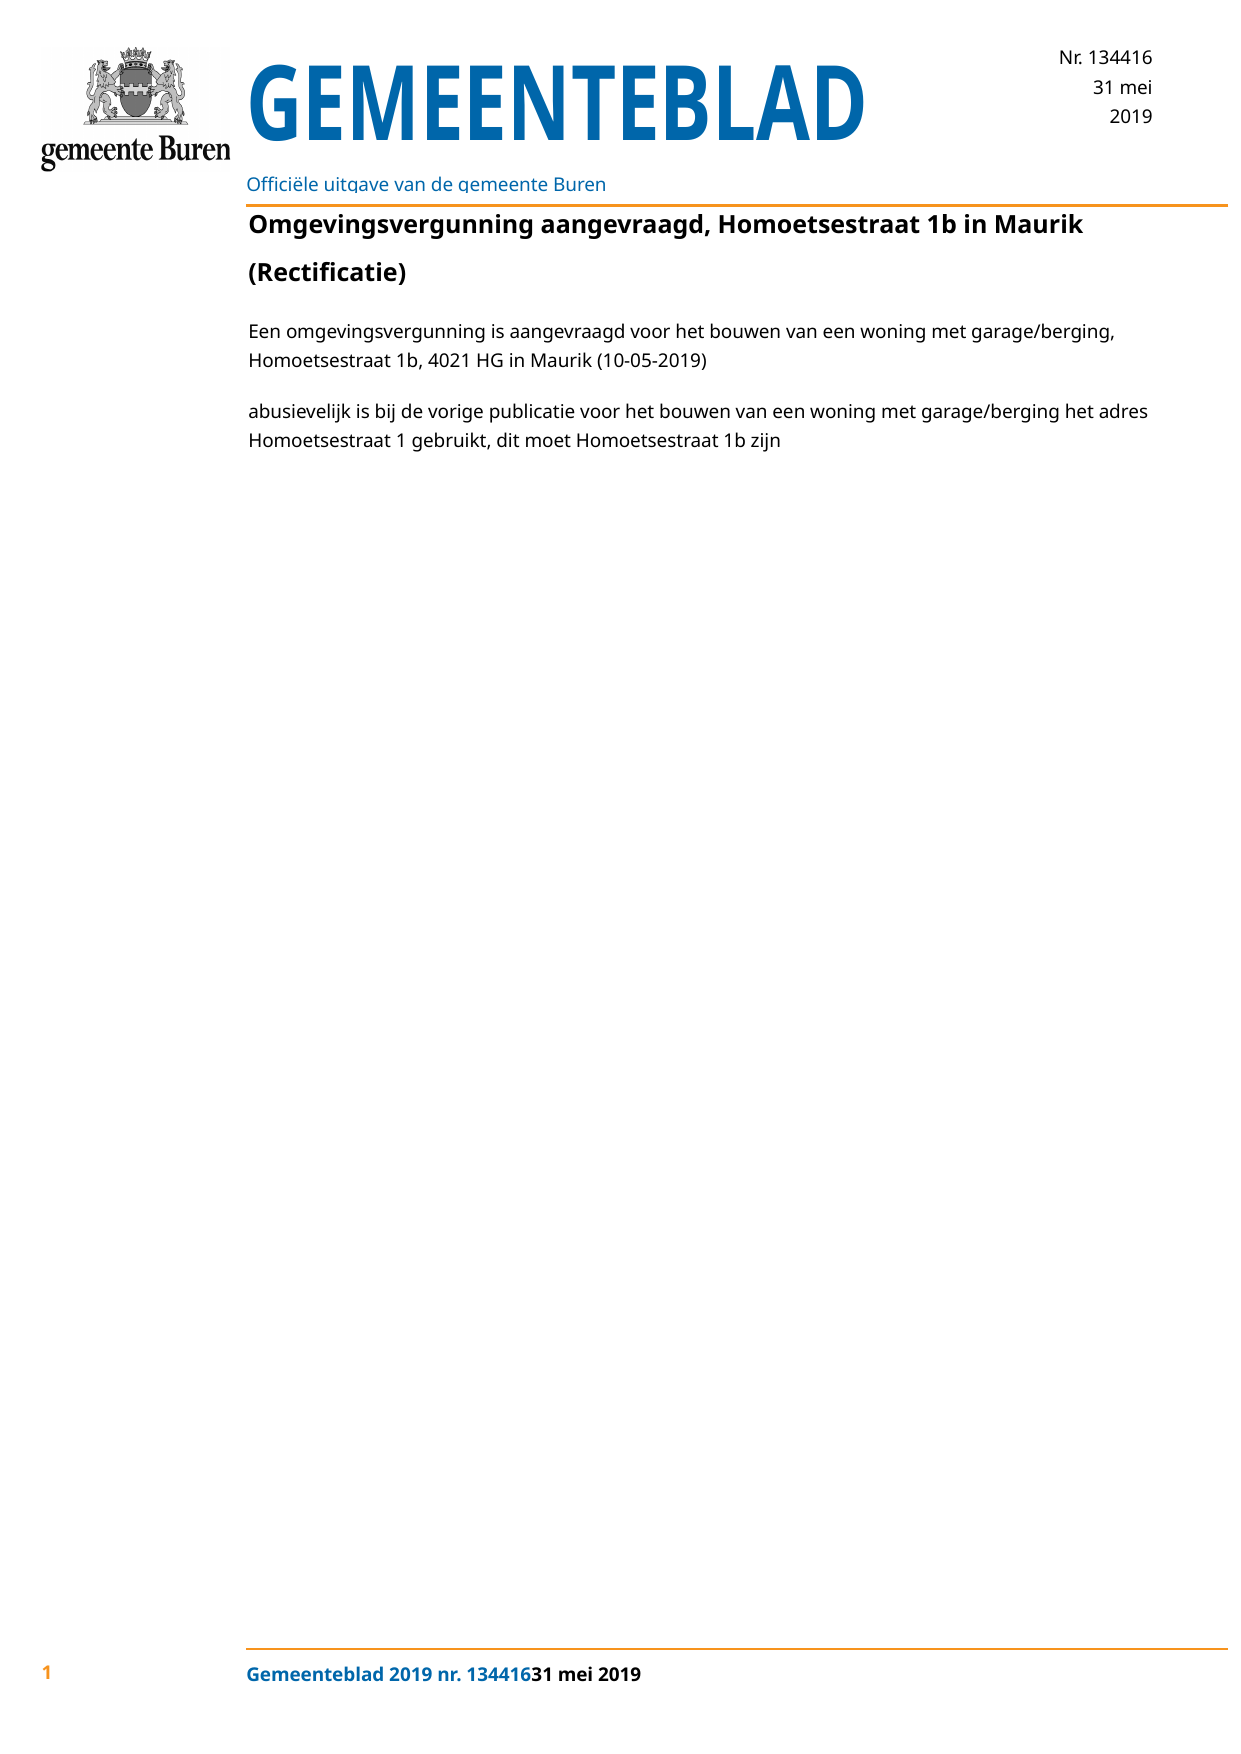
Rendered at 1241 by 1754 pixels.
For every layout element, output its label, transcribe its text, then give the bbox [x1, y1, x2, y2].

text Een omgevingsvergunning is aangevraagd voor het bouwen van een woning met garage/berging, Homoetsestraat 1b, 4021 HG in Maurik (10-05-2019) [248, 318, 1152, 373]
text abusievelijk is bij de vorige publicatie voor het bouwen van een woning met garage/berging het adres Homoetsestraat 1 gebruikt, dit moet Homoetsestraat 1b zijn [248, 398, 1152, 453]
text Omgevingsvergunning aangevraagd, Homoetsestraat 1b in Maurik (Rectificatie) [248, 207, 1152, 288]
picture [41, 47, 231, 172]
